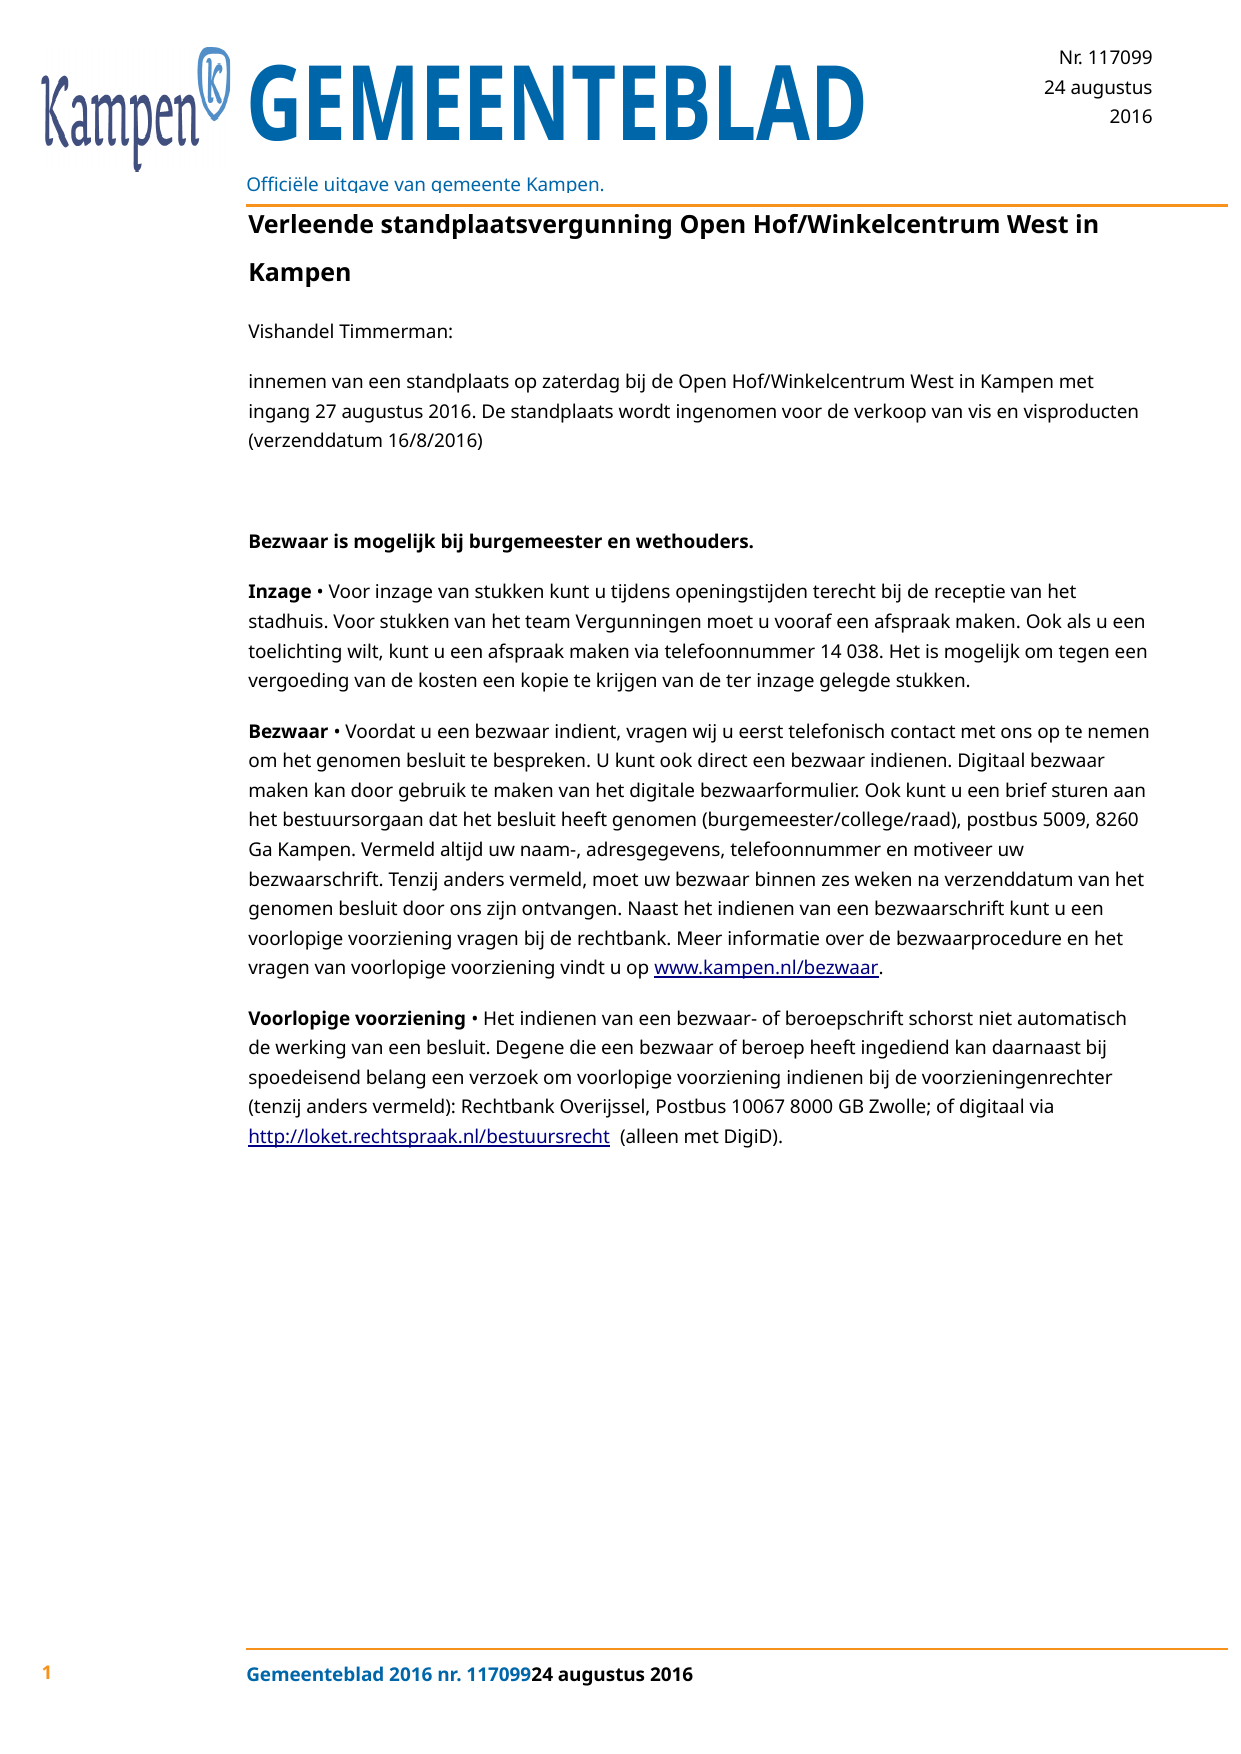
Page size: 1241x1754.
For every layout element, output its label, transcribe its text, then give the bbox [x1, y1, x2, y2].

text Bezwaar • Voordat u een bezwaar indient, vragen wij u eerst telefonisch contact met ons op te nemen om het genomen besluit te bespreken. U kunt ook direct een bezwaar indienen. Digitaal bezwaar maken kan door gebruik te maken van het digitale bezwaarformulier. Ook kunt u een brief sturen aan het bestuursorgaan dat het besluit heeft genomen (burgemeester/college/raad), postbus 5009, 8260 Ga Kampen. Vermeld altijd uw naam-, adresgegevens, telefoonnummer en motiveer uw bezwaarschrift. Tenzij anders vermeld, moet uw bezwaar binnen zes weken na verzenddatum van het genomen besluit door ons zijn ontvangen. Naast het indienen van een bezwaarschrift kunt u een voorlopige voorziening vragen bij de rechtbank. Meer informatie over de bezwaarprocedure en het vragen van voorlopige voorziening vindt u op www.kampen.nl/bezwaar. [248, 718, 1152, 980]
text Voorlopige voorziening • Het indienen van een bezwaar- of beroepschrift schorst niet automatisch de werking van een besluit. Degene die een bezwaar of beroep heeft ingediend kan daarnaast bij spoedeisend belang een verzoek om voorlopige voorziening indienen bij de voorzieningenrechter (tenzij anders vermeld): Rechtbank Overijssel, Postbus 10067 8000 GB Zwolle; of digitaal via http://loket.rechtspraak.nl/bestuursrecht (alleen met DigiD). [248, 1005, 1152, 1149]
text Vishandel Timmerman: [248, 318, 1152, 344]
text Inzage • Voor inzage van stukken kunt u tijdens openingstijden terecht bij de receptie van het stadhuis. Voor stukken van het team Vergunningen moet u vooraf een afspraak maken. Ook als u een toelichting wilt, kunt u een afspraak maken via telefoonnummer 14 038. Het is mogelijk om tegen een vergoeding van de kosten een kopie te krijgen van de ter inzage gelegde stukken. [248, 579, 1152, 693]
text Verleende standplaatsvergunning Open Hof/Winkelcentrum West in Kampen [248, 207, 1152, 288]
text innemen van een standplaats op zaterdag bij de Open Hof/Winkelcentrum West in Kampen met ingang 27 augustus 2016. De standplaats wordt ingenomen voor de verkoop van vis en visproducten (verzenddatum 16/8/2016) [248, 368, 1152, 453]
text Bezwaar is mogelijk bij burgemeester en wethouders. [248, 528, 1152, 554]
picture [41, 47, 231, 172]
